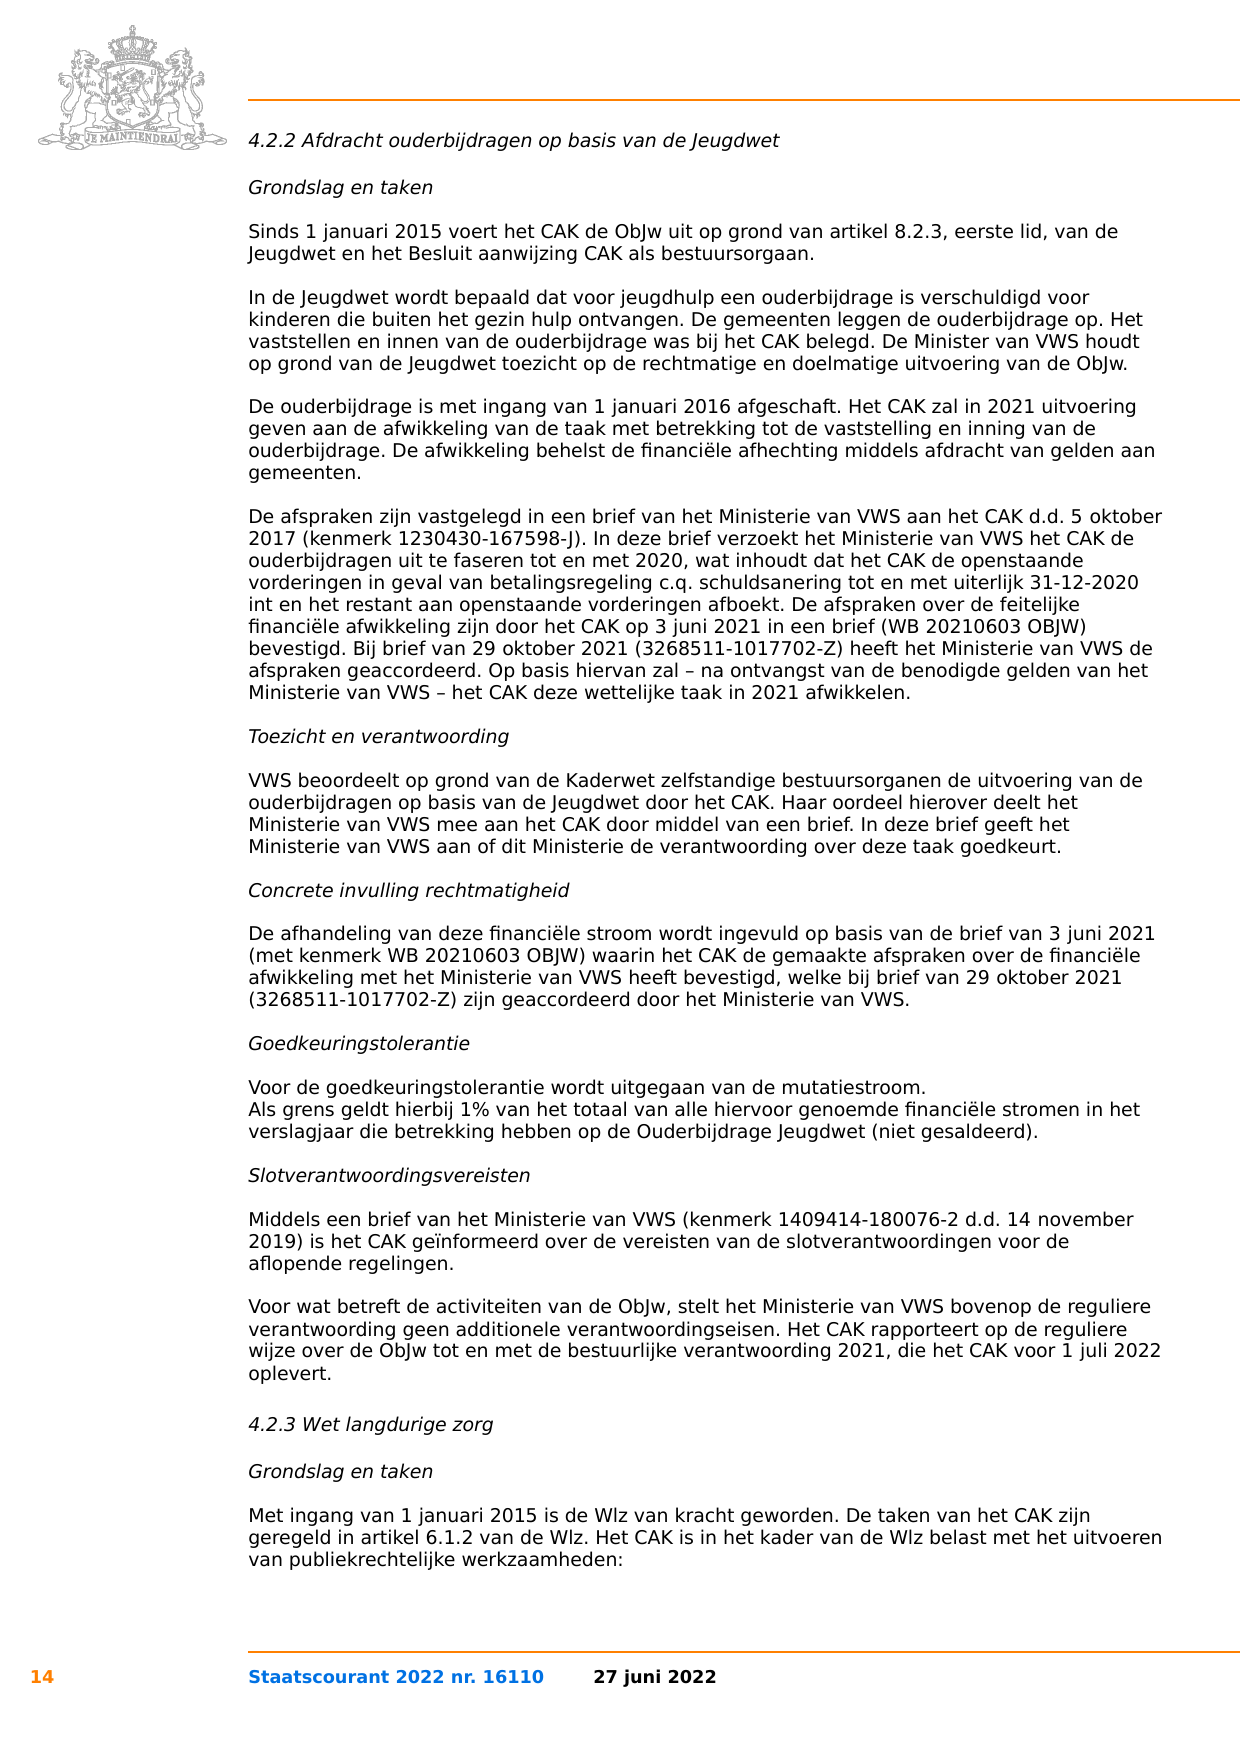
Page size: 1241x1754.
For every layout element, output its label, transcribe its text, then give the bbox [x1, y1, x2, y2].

text Sinds 1 januari 2015 voert het CAK de ObJw uit op grond van artikel 8.2.3, eerste lid, van de Jeugdwet en het Besluit aanwijzing CAK als bestuursorgaan. [248, 221, 1163, 265]
subtitle Concrete invulling rechtmatigheid [248, 879, 1163, 901]
picture [38, 25, 227, 150]
subtitle Goedkeuringstolerantie [248, 1033, 1163, 1055]
subtitle 4.2.2 Afdracht ouderbijdragen op basis van de Jeugdwet [248, 130, 1163, 152]
text De afhandeling van deze financiële stroom wordt ingevuld op basis van de brief van 3 juni 2021 (met kenmerk WB 20210603 OBJW) waarin het CAK de gemaakte afspraken over de financiële afwikkeling met het Ministerie van VWS heeft bevestigd, welke bij brief van 29 oktober 2021 (3268511-1017702-Z) zijn geaccordeerd door het Ministerie van VWS. [248, 923, 1163, 1011]
subtitle Toezicht en verantwoording [248, 726, 1163, 748]
subtitle Grondslag en taken [248, 177, 1163, 199]
text Voor wat betreft de activiteiten van de ObJw, stelt het Ministerie van VWS bovenop de reguliere verantwoording geen additionele verantwoordingseisen. Het CAK rapporteert op de reguliere wijze over de ObJw tot en met de bestuurlijke verantwoording 2021, die het CAK voor 1 juli 2022 oplevert. [248, 1296, 1163, 1384]
text De afspraken zijn vastgelegd in een brief van het Ministerie van VWS aan het CAK d.d. 5 oktober 2017 (kenmerk 1230430-167598-J). In deze brief verzoekt het Ministerie van VWS het CAK de ouderbijdragen uit te faseren tot en met 2020, wat inhoudt dat het CAK de openstaande vorderingen in geval van betalingsregeling c.q. schuldsanering tot en met uiterlijk 31-12-2020 int en het restant aan openstaande vorderingen afboekt. De afspraken over de feitelijke financiële afwikkeling zijn door het CAK op 3 juni 2021 in een brief (WB 20210603 OBJW) bevestigd. Bij brief van 29 oktober 2021 (3268511-1017702-Z) heeft het Ministerie van VWS de afspraken geaccordeerd. Op basis hiervan zal – na ontvangst van de benodigde gelden van het Ministerie van VWS – het CAK deze wettelijke taak in 2021 afwikkelen. [248, 506, 1163, 704]
text De ouderbijdrage is met ingang van 1 januari 2016 afgeschaft. Het CAK zal in 2021 uitvoering geven aan de afwikkeling van de taak met betrekking tot de vaststelling en inning van de ouderbijdrage. De afwikkeling behelst de financiële afhechting middels afdracht van gelden aan gemeenten. [248, 396, 1163, 484]
subtitle 4.2.3 Wet langdurige zorg [248, 1414, 1163, 1436]
subtitle Grondslag en taken [248, 1461, 1163, 1483]
text Middels een brief van het Ministerie van VWS (kenmerk 1409414-180076-2 d.d. 14 november 2019) is het CAK geïnformeerd over de vereisten van de slotverantwoordingen voor de aflopende regelingen. [248, 1209, 1163, 1274]
text Als grens geldt hierbij 1% van het totaal van alle hiervoor genoemde financiële stromen in het verslagjaar die betrekking hebben op de Ouderbijdrage Jeugdwet (niet gesaldeerd). [248, 1099, 1163, 1143]
subtitle Slotverantwoordingsvereisten [248, 1165, 1163, 1187]
text Met ingang van 1 januari 2015 is de Wlz van kracht geworden. De taken van het CAK zijn geregeld in artikel 6.1.2 van de Wlz. Het CAK is in het kader van de Wlz belast met het uitvoeren van publiekrechtelijke werkzaamheden: [248, 1505, 1163, 1571]
text VWS beoordeelt op grond van de Kaderwet zelfstandige bestuursorganen de uitvoering van de ouderbijdragen op basis van de Jeugdwet door het CAK. Haar oordeel hierover deelt het Ministerie van VWS mee aan het CAK door middel van een brief. In deze brief geeft het Ministerie van VWS aan of dit Ministerie de verantwoording over deze taak goedkeurt. [248, 770, 1163, 858]
text In de Jeugdwet wordt bepaald dat voor jeugdhulp een ouderbijdrage is verschuldigd voor kinderen die buiten het gezin hulp ontvangen. De gemeenten leggen de ouderbijdrage op. Het vaststellen en innen van de ouderbijdrage was bij het CAK belegd. De Minister van VWS houdt op grond van de Jeugdwet toezicht op de rechtmatige en doelmatige uitvoering van de ObJw. [248, 287, 1163, 374]
text Voor de goedkeuringstolerantie wordt uitgegaan van de mutatiestroom. [248, 1077, 1163, 1099]
